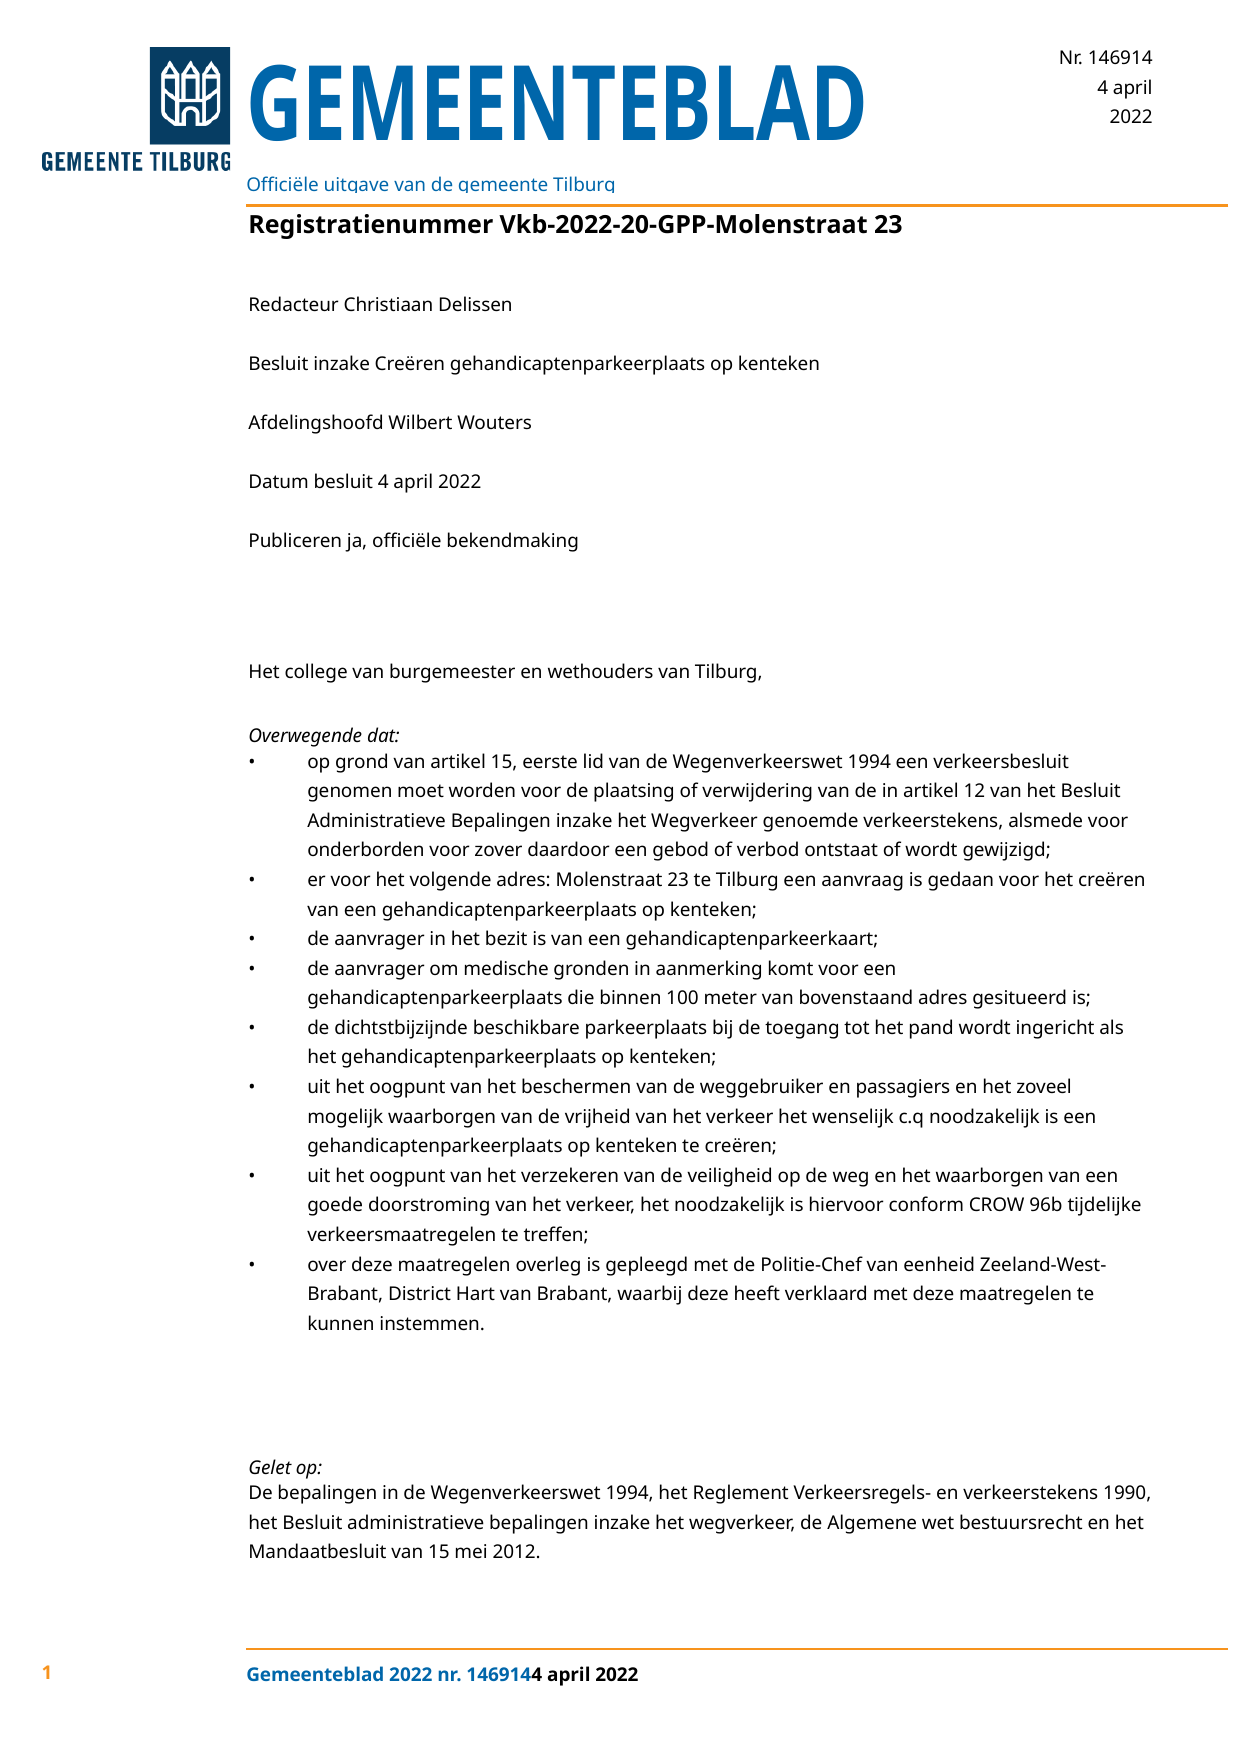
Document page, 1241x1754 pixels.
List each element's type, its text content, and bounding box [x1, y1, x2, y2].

list uit het oogpunt van het beschermen van de weggebruiker en passagiers en het zoveel mogelijk waarborgen van de vrijheid van het verkeer het wenselijk c.q noodzakelijk is een gehandicaptenparkeerplaats op kenteken te creëren; [248, 1073, 1152, 1158]
text Afdelingshoofd Wilbert Wouters [248, 409, 1152, 435]
text Publiceren ja, officiële bekendmaking [248, 528, 1152, 553]
text Besluit inzake Creëren gehandicaptenparkeerplaats op kenteken [248, 350, 1152, 376]
list over deze maatregelen overleg is gepleegd met de Politie-Chef van eenheid Zeeland-West-Brabant, District Hart van Brabant, waarbij deze heeft verklaard met deze maatregelen te kunnen instemmen. [248, 1251, 1152, 1336]
list de dichtstbijzijnde beschikbare parkeerplaats bij de toegang tot het pand wordt ingericht als het gehandicaptenparkeerplaats op kenteken; [248, 1014, 1152, 1069]
text Registratienummer Vkb-2022-20-GPP-Molenstraat 23 [248, 207, 1152, 241]
list uit het oogpunt van het verzekeren van de veiligheid op de weg en het waarborgen van een goede doorstroming van het verkeer, het noodzakelijk is hiervoor conform CROW 96b tijdelijke verkeersmaatregelen te treffen; [248, 1162, 1152, 1247]
picture [41, 47, 231, 172]
list de aanvrager in het bezit is van een gehandicaptenparkeerkaart; [248, 925, 1152, 951]
text Het college van burgemeester en wethouders van Tilburg, [248, 658, 1152, 684]
list op grond van artikel 15, eerste lid van de Wegenverkeerswet 1994 een verkeersbesluit genomen moet worden voor de plaatsing of verwijdering van de in artikel 12 van het Besluit Administratieve Bepalingen inzake het Wegverkeer genoemde verkeerstekens, alsmede voor onderborden voor zover daardoor een gebod of verbod ontstaat of wordt gewijzigd; [248, 748, 1152, 862]
text Overwegende dat: [248, 722, 1152, 748]
list er voor het volgende adres: Molenstraat 23 te Tilburg een aanvraag is gedaan voor het creëren van een gehandicaptenparkeerplaats op kenteken; [248, 866, 1152, 921]
text Gelet op: [248, 1454, 1152, 1479]
list de aanvrager om medische gronden in aanmerking komt voor een gehandicaptenparkeerplaats die binnen 100 meter van bovenstaand adres gesitueerd is; [248, 955, 1152, 1010]
text Datum besluit 4 april 2022 [248, 468, 1152, 494]
text De bepalingen in de Wegenverkeerswet 1994, het Reglement Verkeersregels- en verkeerstekens 1990, het Besluit administratieve bepalingen inzake het wegverkeer, de Algemene wet bestuursrecht en het Mandaatbesluit van 15 mei 2012. [248, 1479, 1152, 1564]
text Redacteur Christiaan Delissen [248, 291, 1152, 317]
